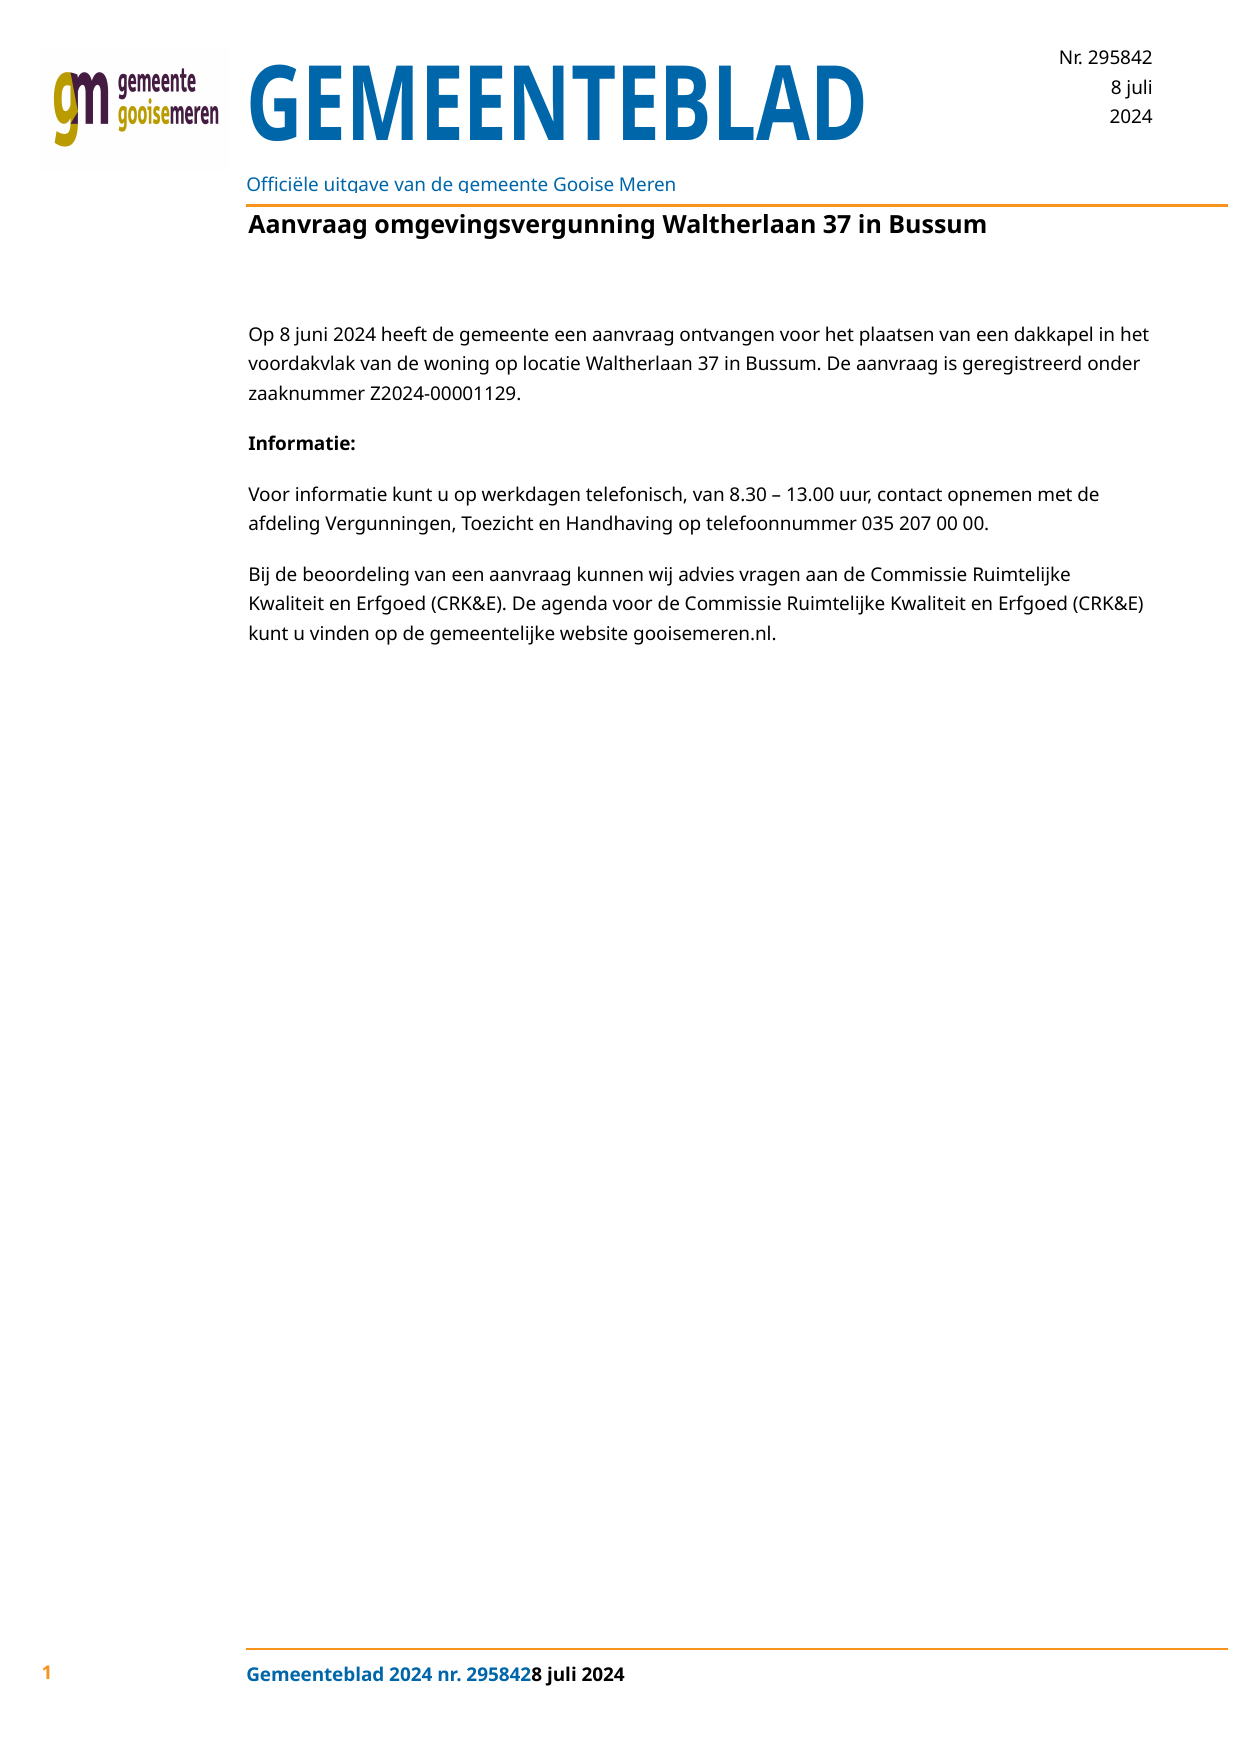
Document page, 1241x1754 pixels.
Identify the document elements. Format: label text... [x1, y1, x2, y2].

text Aanvraag omgevingsvergunning Waltherlaan 37 in Bussum [248, 207, 1152, 241]
text Informatie: [248, 430, 1152, 456]
text Bij de beoordeling van een aanvraag kunnen wij advies vragen aan de Commissie Ruimtelijke Kwaliteit en Erfgoed (CRK&E). De agenda voor de Commissie Ruimtelijke Kwaliteit en Erfgoed (CRK&E) kunt u vinden op de gemeentelijke website gooisemeren.nl. [248, 561, 1152, 646]
text Op 8 juni 2024 heeft de gemeente een aanvraag ontvangen voor het plaatsen van een dakkapel in het voordakvlak van de woning op locatie Waltherlaan 37 in Bussum. De aanvraag is geregistreerd onder zaaknummer Z2024-00001129. [248, 321, 1152, 406]
text Voor informatie kunt u op werkdagen telefonisch, van 8.30 – 13.00 uur, contact opnemen met de afdeling Vergunningen, Toezicht en Handhaving op telefoonnummer 035 207 00 00. [248, 481, 1152, 536]
picture [41, 47, 231, 172]
